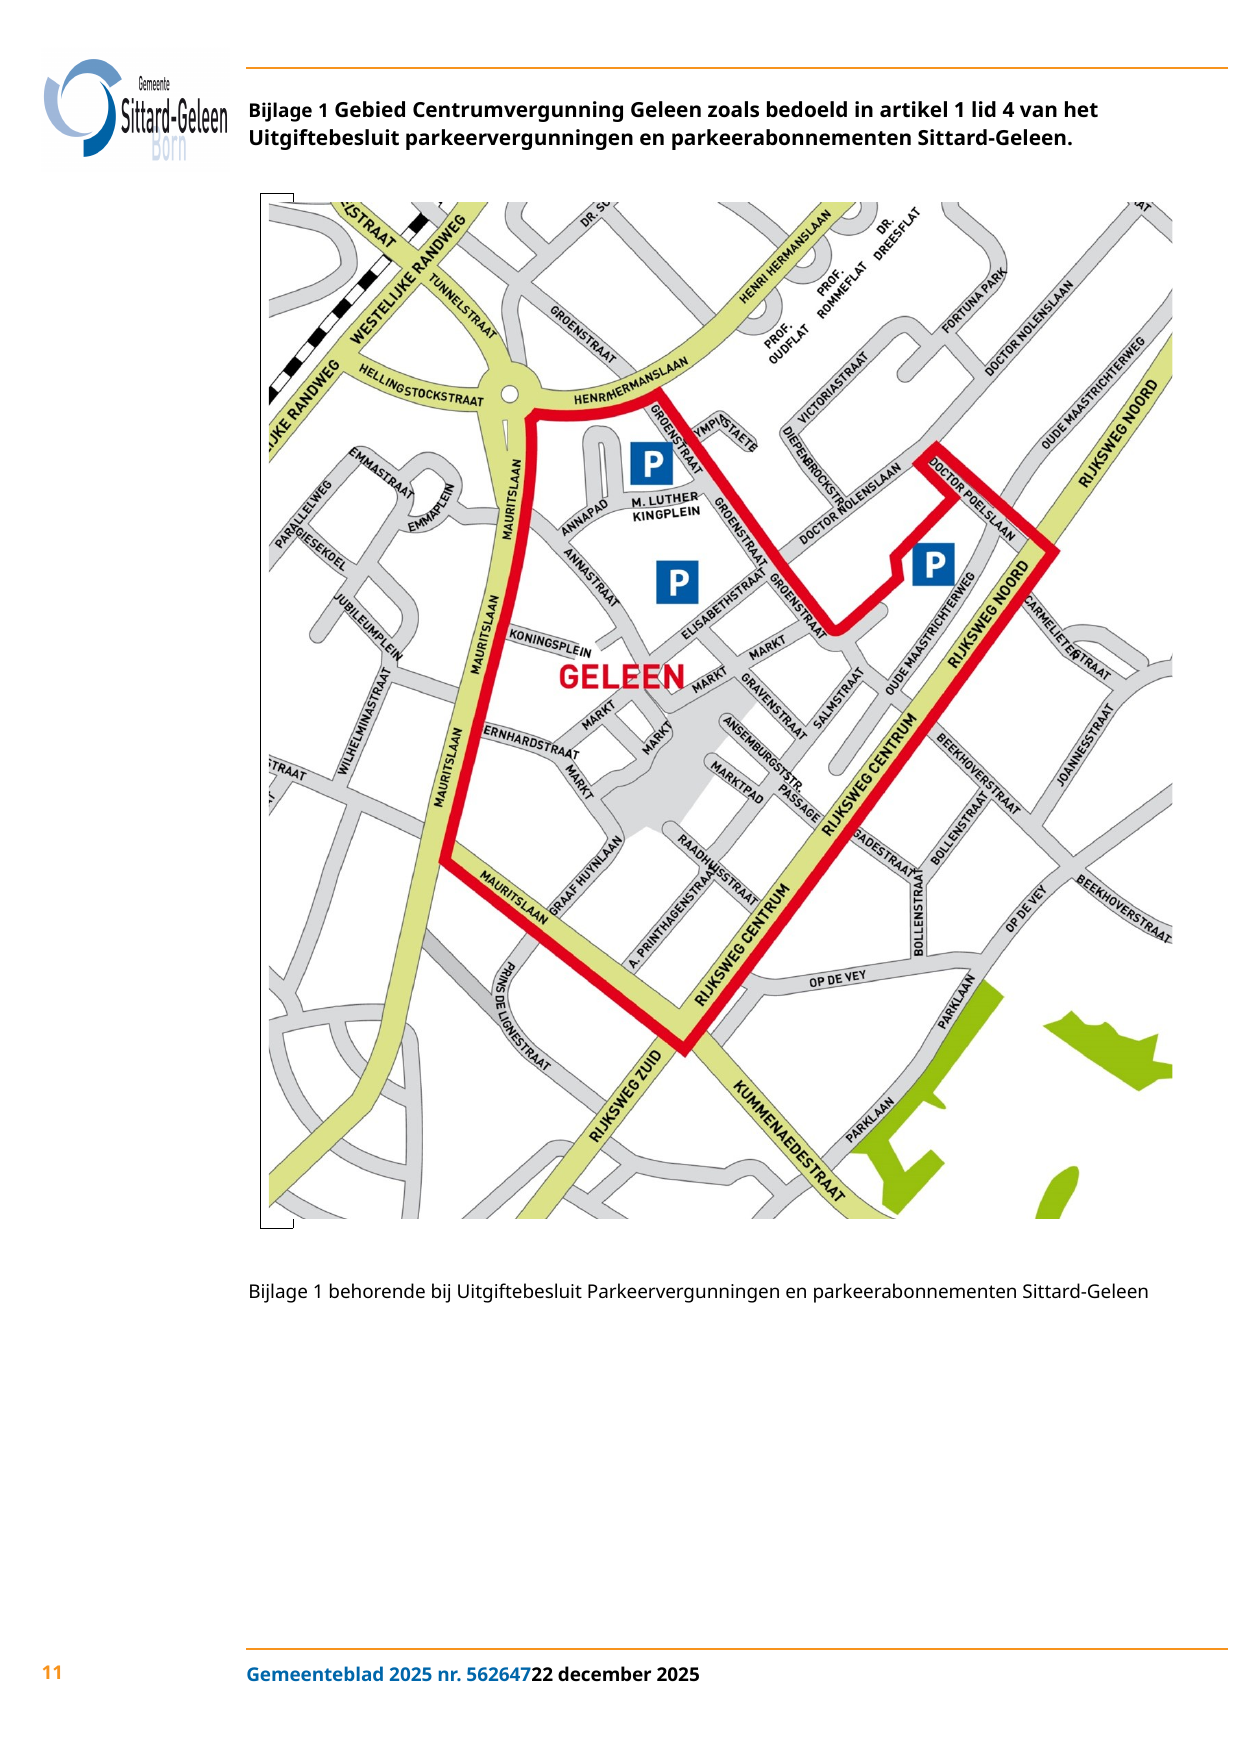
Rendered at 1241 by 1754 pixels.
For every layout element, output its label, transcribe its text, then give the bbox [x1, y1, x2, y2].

text Bijlage 1 behorende bij Uitgiftebesluit Parkeervergunningen en parkeerabonnementen Sittard-Geleen [248, 1279, 1152, 1304]
text Bijlage 1 Gebied Centrumvergunning Geleen zoals bedoeld in artikel 1 lid 4 van het Uitgiftebesluit parkeervergunningen en parkeerabonnementen Sittard-Geleen. [248, 95, 1152, 152]
picture [41, 47, 231, 172]
picture [268, 202, 1173, 1219]
